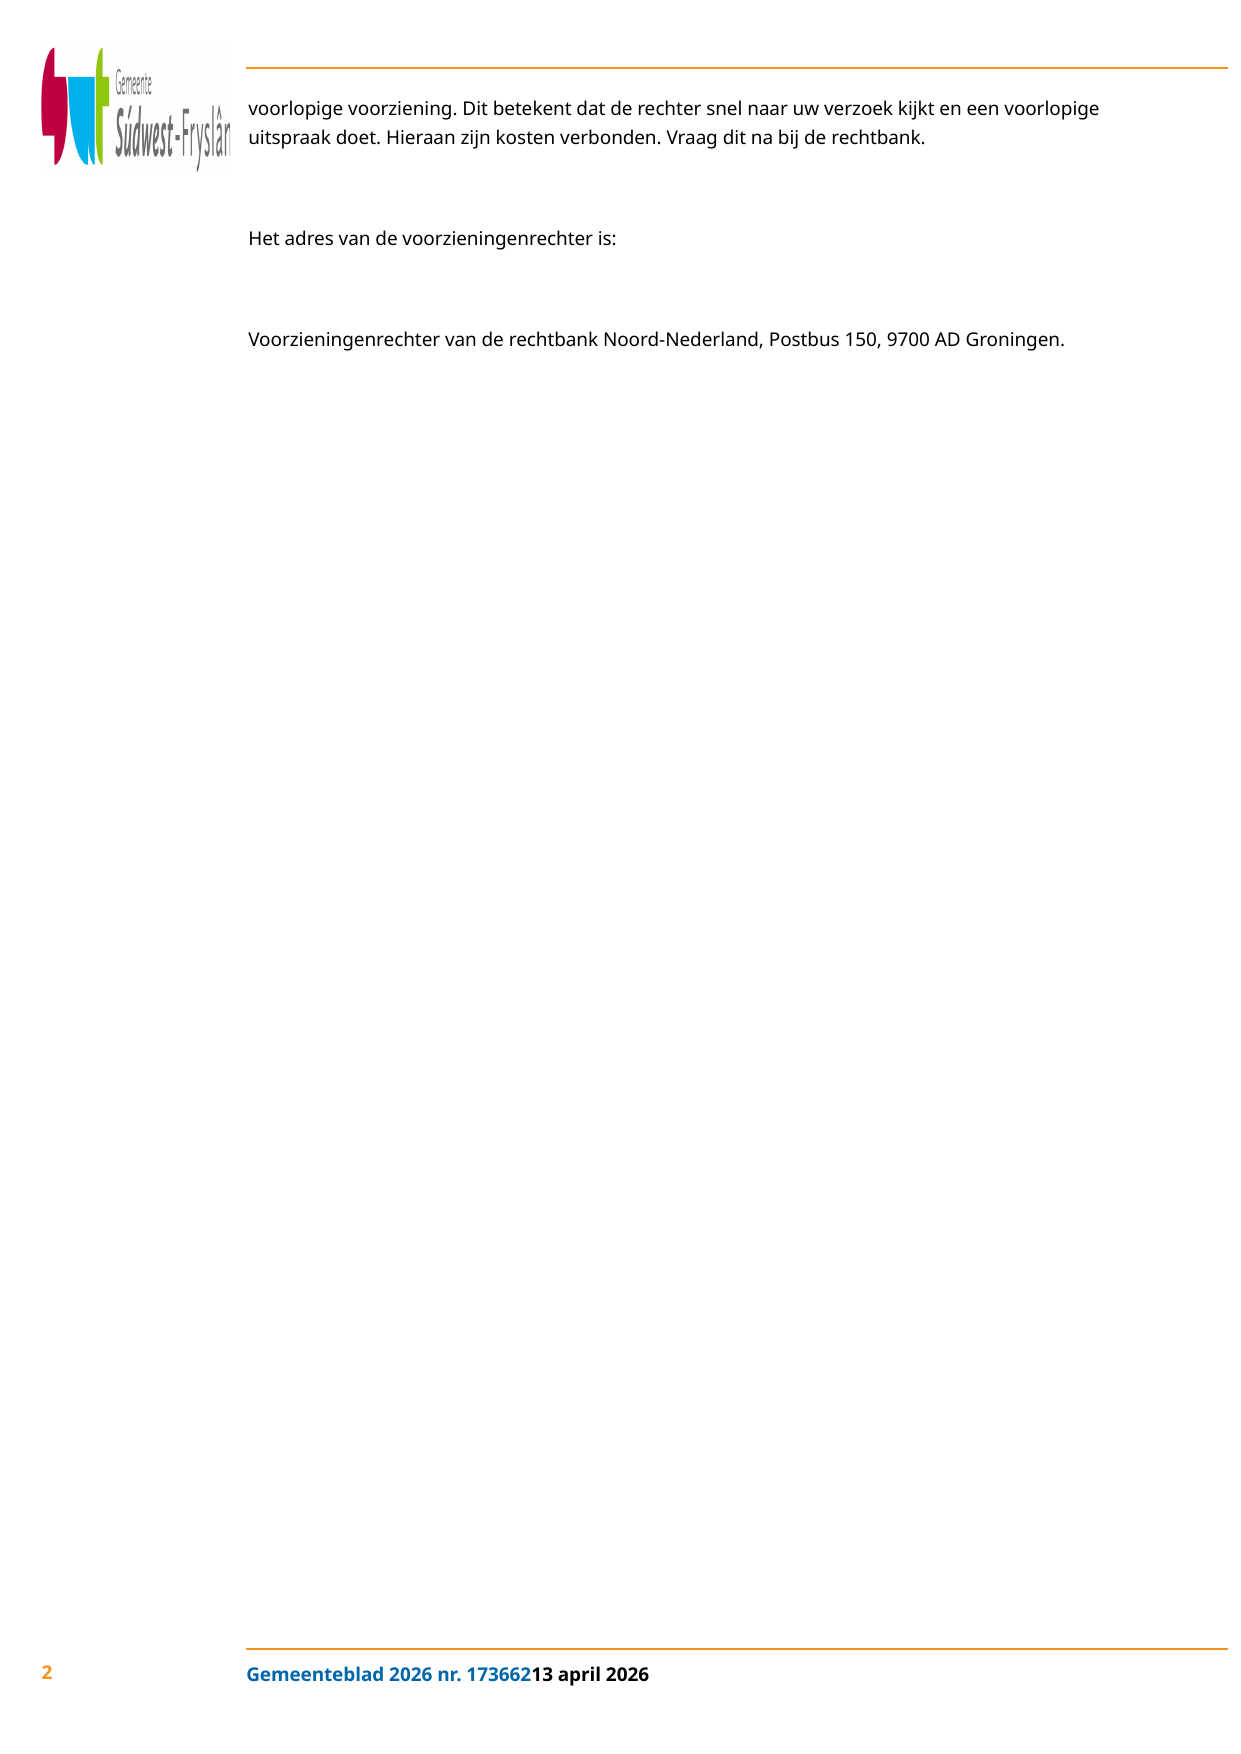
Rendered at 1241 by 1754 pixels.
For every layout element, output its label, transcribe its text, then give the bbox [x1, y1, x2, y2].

text Het adres van de voorzieningenrechter is: [248, 225, 1152, 251]
text voorlopige voorziening. Dit betekent dat de rechter snel naar uw verzoek kijkt en een voorlopige uitspraak doet. Hieraan zijn kosten verbonden. Vraag dit na bij de rechtbank. [248, 95, 1152, 150]
picture [41, 47, 231, 172]
text Voorzieningenrechter van de rechtbank Noord-Nederland, Postbus 150, 9700 AD Groningen. [248, 326, 1152, 352]
